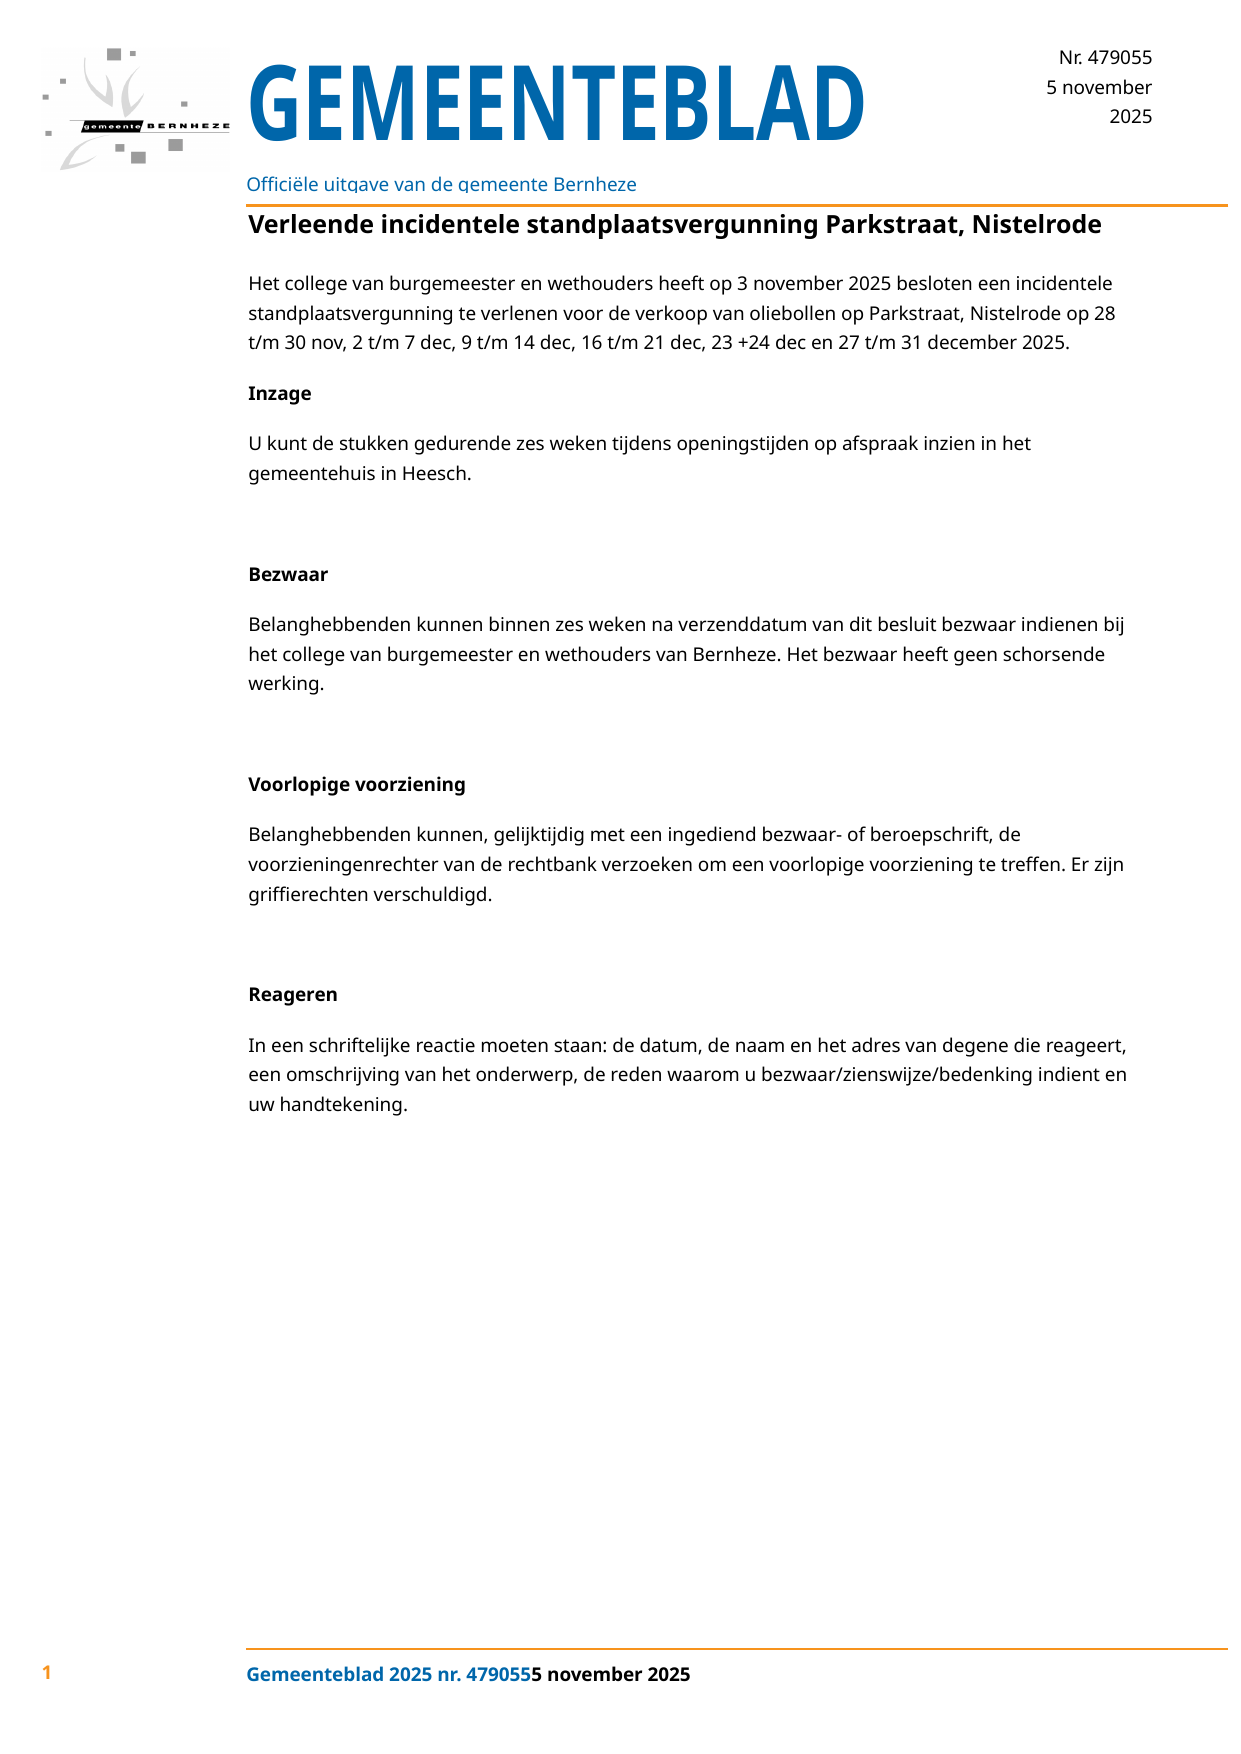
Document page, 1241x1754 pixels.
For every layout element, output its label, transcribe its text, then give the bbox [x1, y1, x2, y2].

text Het college van burgemeester en wethouders heeft op 3 november 2025 besloten een incidentele standplaatsvergunning te verlenen voor de verkoop van oliebollen op Parkstraat, Nistelrode op 28 t/m 30 nov, 2 t/m 7 dec, 9 t/m 14 dec, 16 t/m 21 dec, 23 +24 dec en 27 t/m 31 december 2025. [248, 270, 1152, 355]
text Belanghebbenden kunnen binnen zes weken na verzenddatum van dit besluit bezwaar indienen bij het college van burgemeester en wethouders van Bernheze. Het bezwaar heeft geen schorsende werking. [248, 611, 1152, 696]
text Reageren [248, 982, 1152, 1007]
text Bezwaar [248, 561, 1152, 586]
text Voorlopige voorziening [248, 771, 1152, 797]
text Verleende incidentele standplaatsvergunning Parkstraat, Nistelrode [248, 207, 1152, 241]
text Inzage [248, 380, 1152, 406]
text U kunt de stukken gedurende zes weken tijdens openingstijden op afspraak inzien in het gemeentehuis in Heesch. [248, 430, 1152, 486]
picture [41, 47, 231, 172]
text Belanghebbenden kunnen, gelijktijdig met een ingediend bezwaar- of beroepschrift, de voorzieningenrechter van de rechtbank verzoeken om een voorlopige voorziening te treffen. Er zijn griffierechten verschuldigd. [248, 822, 1152, 906]
text In een schriftelijke reactie moeten staan: de datum, de naam en het adres van degene die reageert, een omschrijving van het onderwerp, de reden waarom u bezwaar/zienswijze/bedenking indient en uw handtekening. [248, 1032, 1152, 1117]
